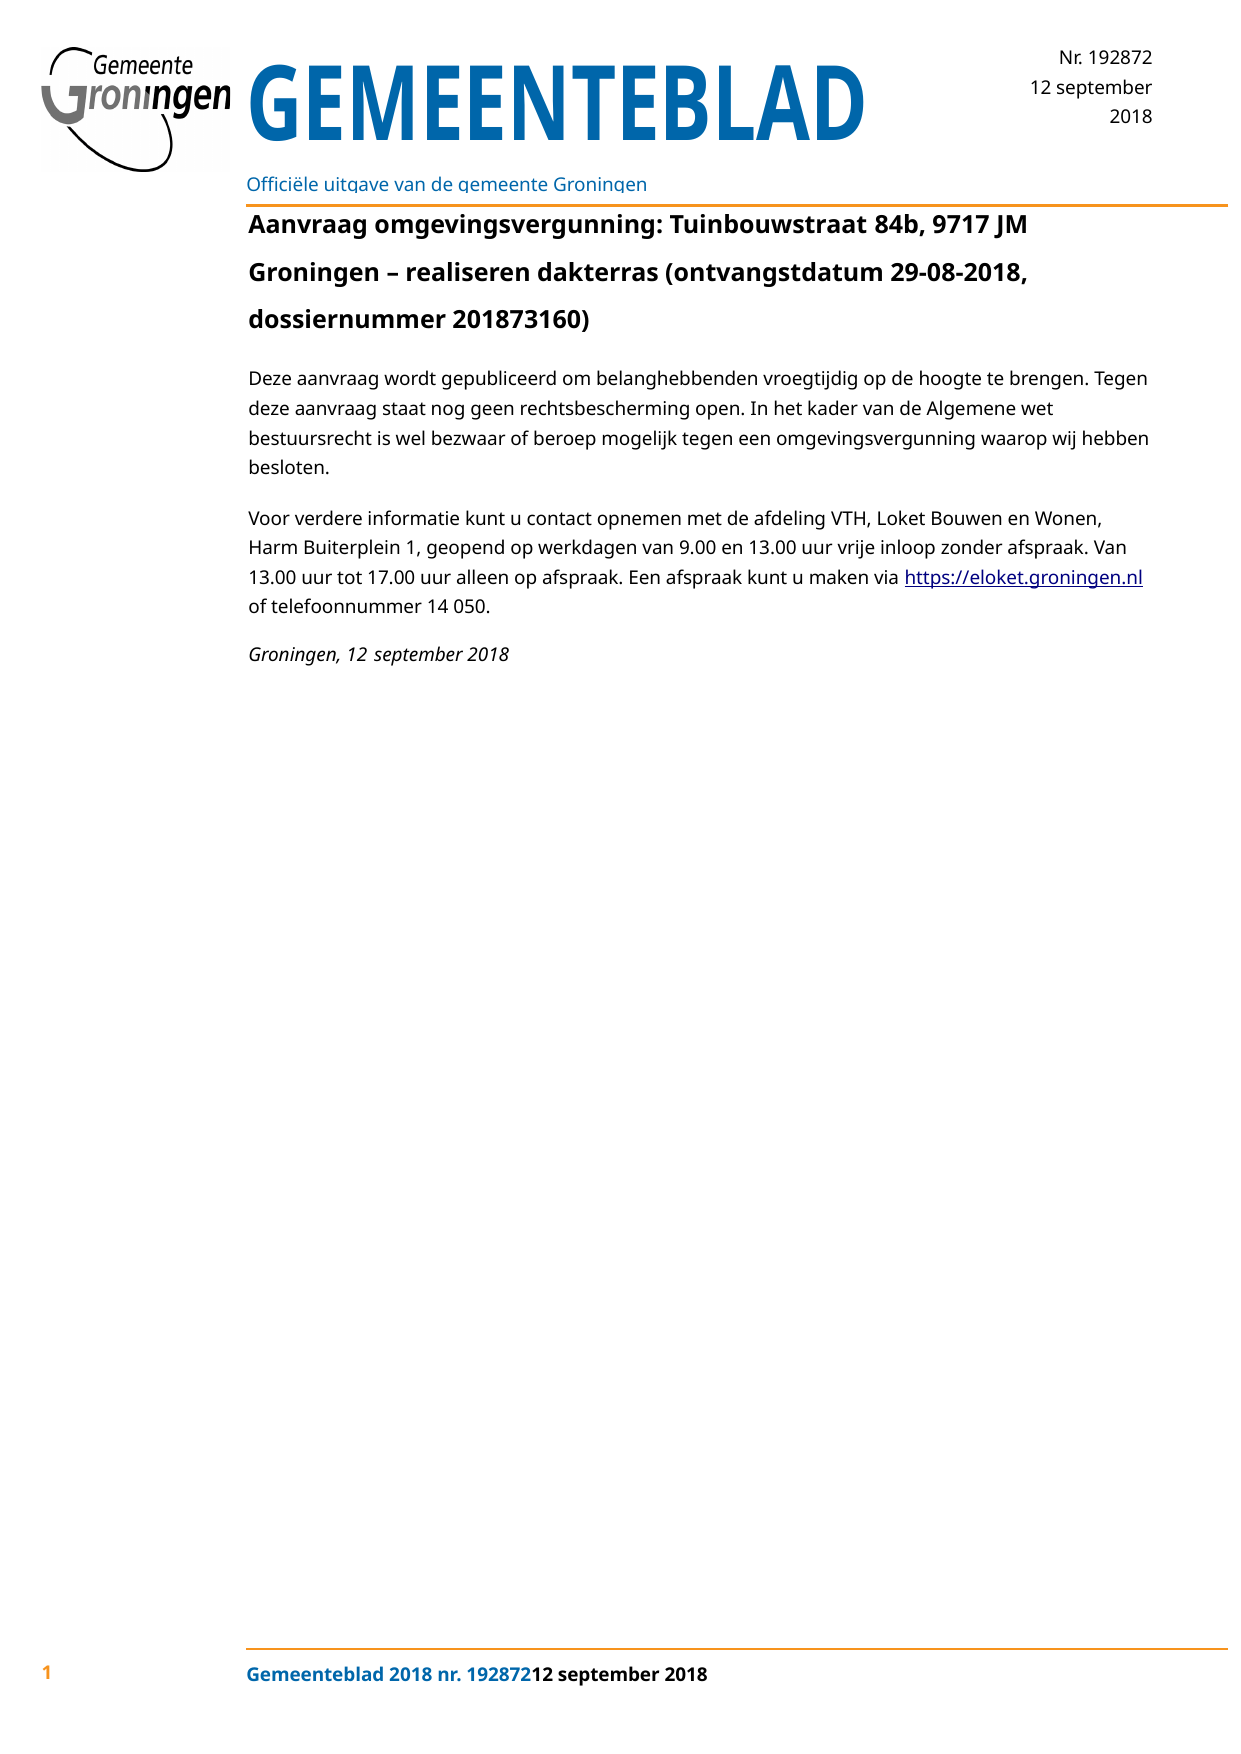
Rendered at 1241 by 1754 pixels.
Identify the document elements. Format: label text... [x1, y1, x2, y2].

text Deze aanvraag wordt gepubliceerd om belanghebbenden vroegtijdig op de hoogte te brengen. Tegen deze aanvraag staat nog geen rechtsbescherming open. In het kader van de Algemene wet bestuursrecht is wel bezwaar of beroep mogelijk tegen een omgevingsvergunning waarop wij hebben besloten. [248, 366, 1152, 480]
picture [41, 47, 231, 172]
text Voor verdere informatie kunt u contact opnemen met de afdeling VTH, Loket Bouwen en Wonen, Harm Buiterplein 1, geopend op werkdagen van 9.00 en 13.00 uur vrije inloop zonder afspraak. Van 13.00 uur tot 17.00 uur alleen op afspraak. Een afspraak kunt u maken via https://eloket.groningen.nl of telefoonnummer 14 050. [248, 505, 1152, 619]
text Groningen, 12 september 2018 [248, 641, 1152, 667]
text Aanvraag omgevingsvergunning: Tuinbouwstraat 84b, 9717 JM Groningen – realiseren dakterras (ontvangstdatum 29-08-2018, dossiernummer 201873160) [248, 207, 1152, 336]
